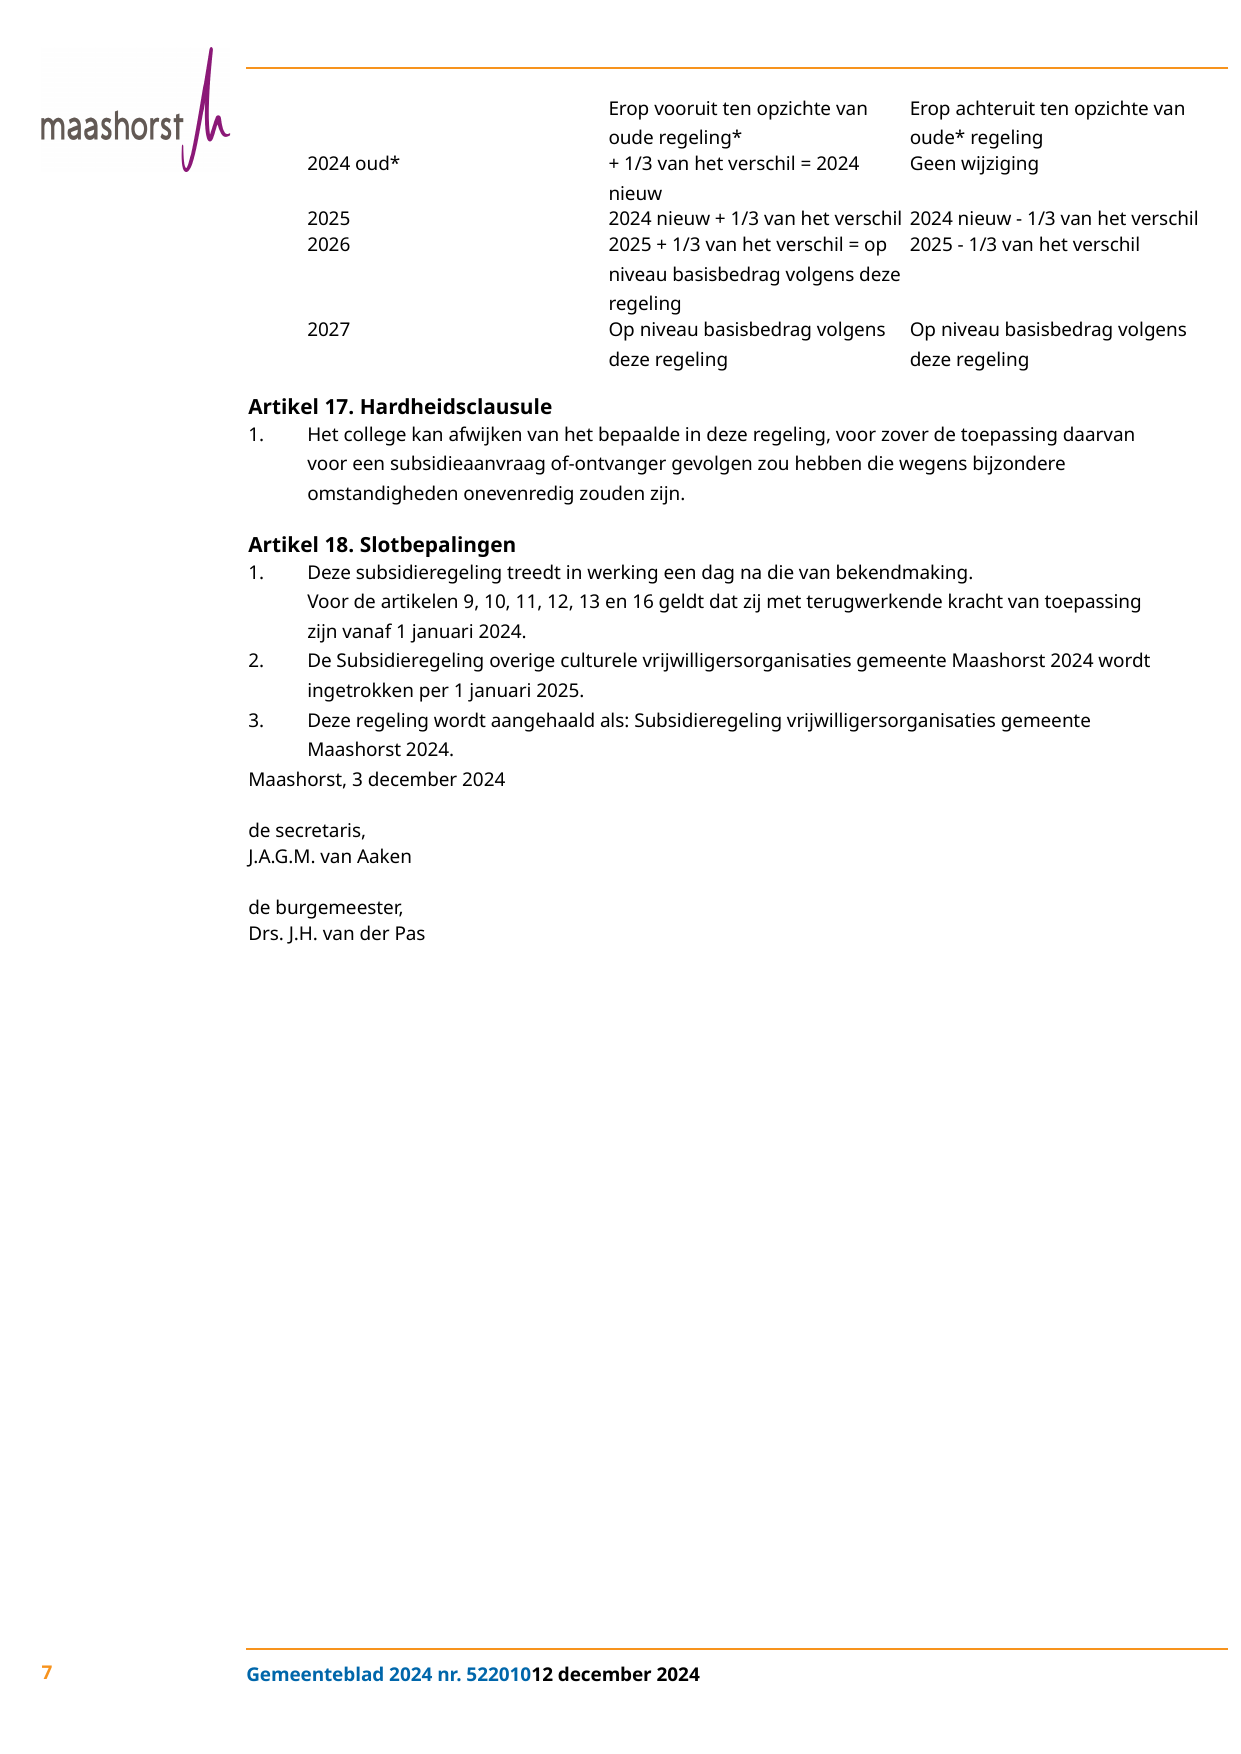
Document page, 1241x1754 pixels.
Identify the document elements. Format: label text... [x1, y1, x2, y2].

list Deze subsidieregeling treedt in werking een dag na die van bekendmaking. [248, 559, 1152, 584]
table_cell 2024 nieuw + 1/3 van het verschil [608, 206, 909, 231]
text Artikel 17. Hardheidsclausule [248, 392, 1152, 421]
text Artikel 18. Slotbepalingen [248, 530, 1152, 559]
text de secretaris, [248, 817, 1152, 843]
table_cell Geen wijziging [910, 150, 1211, 206]
table_cell 2024 oud* [307, 150, 608, 206]
list De Subsidieregeling overige culturele vrijwilligersorganisaties gemeente Maashorst 2024 wordt ingetrokken per 1 januari 2025. [248, 648, 1152, 703]
text Drs. J.H. van der Pas [248, 920, 1152, 946]
table_header Erop vooruit ten opzichte van oude regeling* [608, 95, 909, 150]
table_cell Op niveau basisbedrag volgens deze regeling [910, 316, 1211, 371]
list Voor de artikelen 9, 10, 11, 12, 13 en 16 geldt dat zij met terugwerkende kracht van toepassing zijn vanaf 1 januari 2024. [248, 588, 1152, 644]
text de burgemeester, [248, 894, 1152, 920]
table_cell Op niveau basisbedrag volgens deze regeling [608, 316, 909, 371]
table_header [307, 95, 608, 150]
table_cell 2026 [307, 231, 608, 316]
table_cell 2025 - 1/3 van het verschil [910, 231, 1211, 316]
table_cell 2027 [307, 316, 608, 371]
text Maashorst, 3 december 2024 [248, 766, 1152, 792]
table_cell 2024 nieuw - 1/3 van het verschil [910, 206, 1211, 231]
table_cell + 1/3 van het verschil = 2024 nieuw [608, 150, 909, 206]
picture [41, 47, 231, 172]
table_cell 2025 + 1/3 van het verschil = op niveau basisbedrag volgens deze regeling [608, 231, 909, 316]
table_header Erop achteruit ten opzichte van oude* regeling [910, 95, 1211, 150]
table_cell 2025 [307, 206, 608, 231]
list Het college kan afwijken van het bepaalde in deze regeling, voor zover de toepassing daarvan voor een subsidieaanvraag of-ontvanger gevolgen zou hebben die wegens bijzondere omstandigheden onevenredig zouden zijn. [248, 421, 1152, 506]
text J.A.G.M. van Aaken [248, 843, 1152, 869]
list Deze regeling wordt aangehaald als: Subsidieregeling vrijwilligersorganisaties gemeente Maashorst 2024. [248, 707, 1152, 762]
